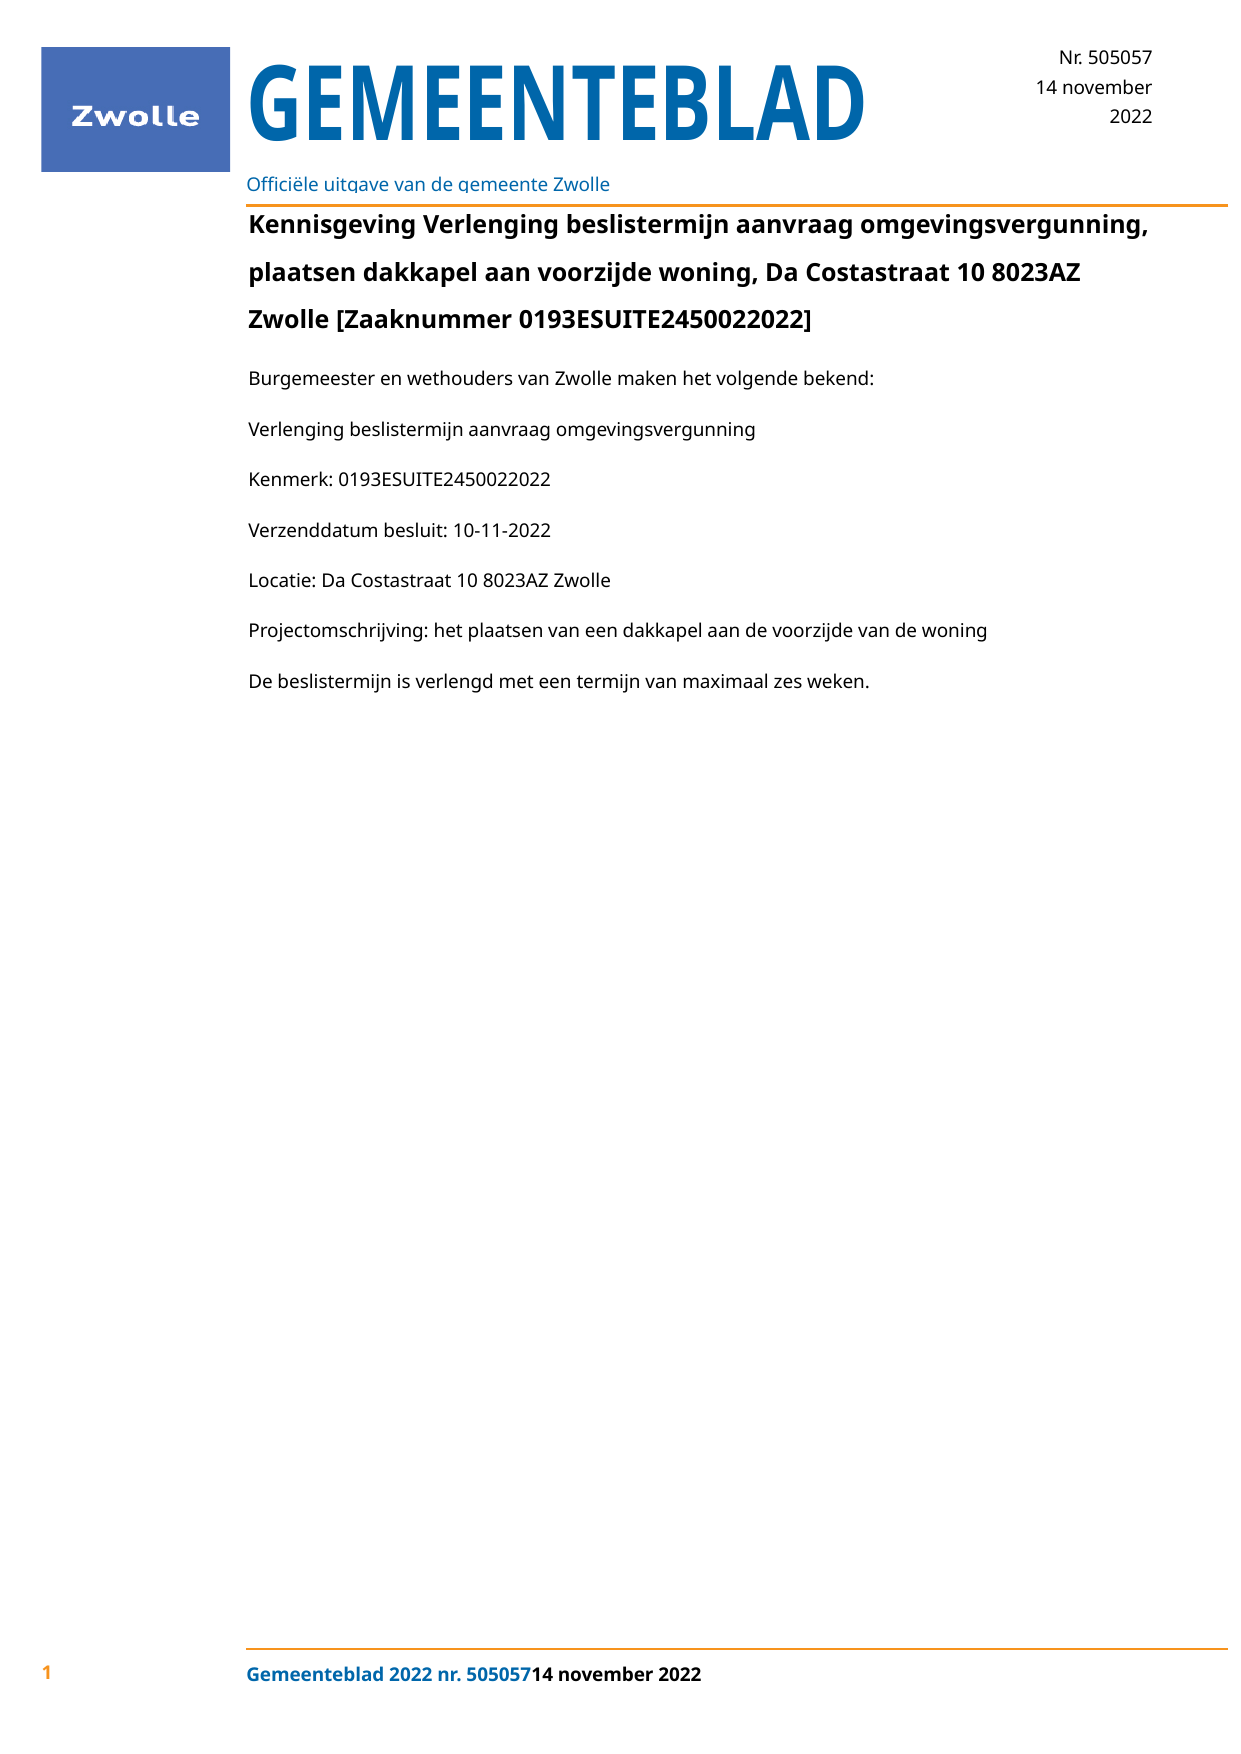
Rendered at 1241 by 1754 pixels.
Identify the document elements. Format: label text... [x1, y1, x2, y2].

text Verlenging beslistermijn aanvraag omgevingsvergunning [248, 416, 1152, 442]
text De beslistermijn is verlengd met een termijn van maximaal zes weken. [248, 668, 1152, 694]
text Burgemeester en wethouders van Zwolle maken het volgende bekend: [248, 366, 1152, 391]
text Kennisgeving Verlenging beslistermijn aanvraag omgevingsvergunning, plaatsen dakkapel aan voorzijde woning, Da Costastraat 10 8023AZ Zwolle [Zaaknummer 0193ESUITE2450022022] [248, 207, 1152, 336]
text Locatie: Da Costastraat 10 8023AZ Zwolle [248, 567, 1152, 593]
text Projectomschrijving: het plaatsen van een dakkapel aan de voorzijde van de woning [248, 618, 1152, 643]
text Kenmerk: 0193ESUITE2450022022 [248, 466, 1152, 492]
text Verzenddatum besluit: 10-11-2022 [248, 517, 1152, 542]
picture [41, 47, 231, 172]
